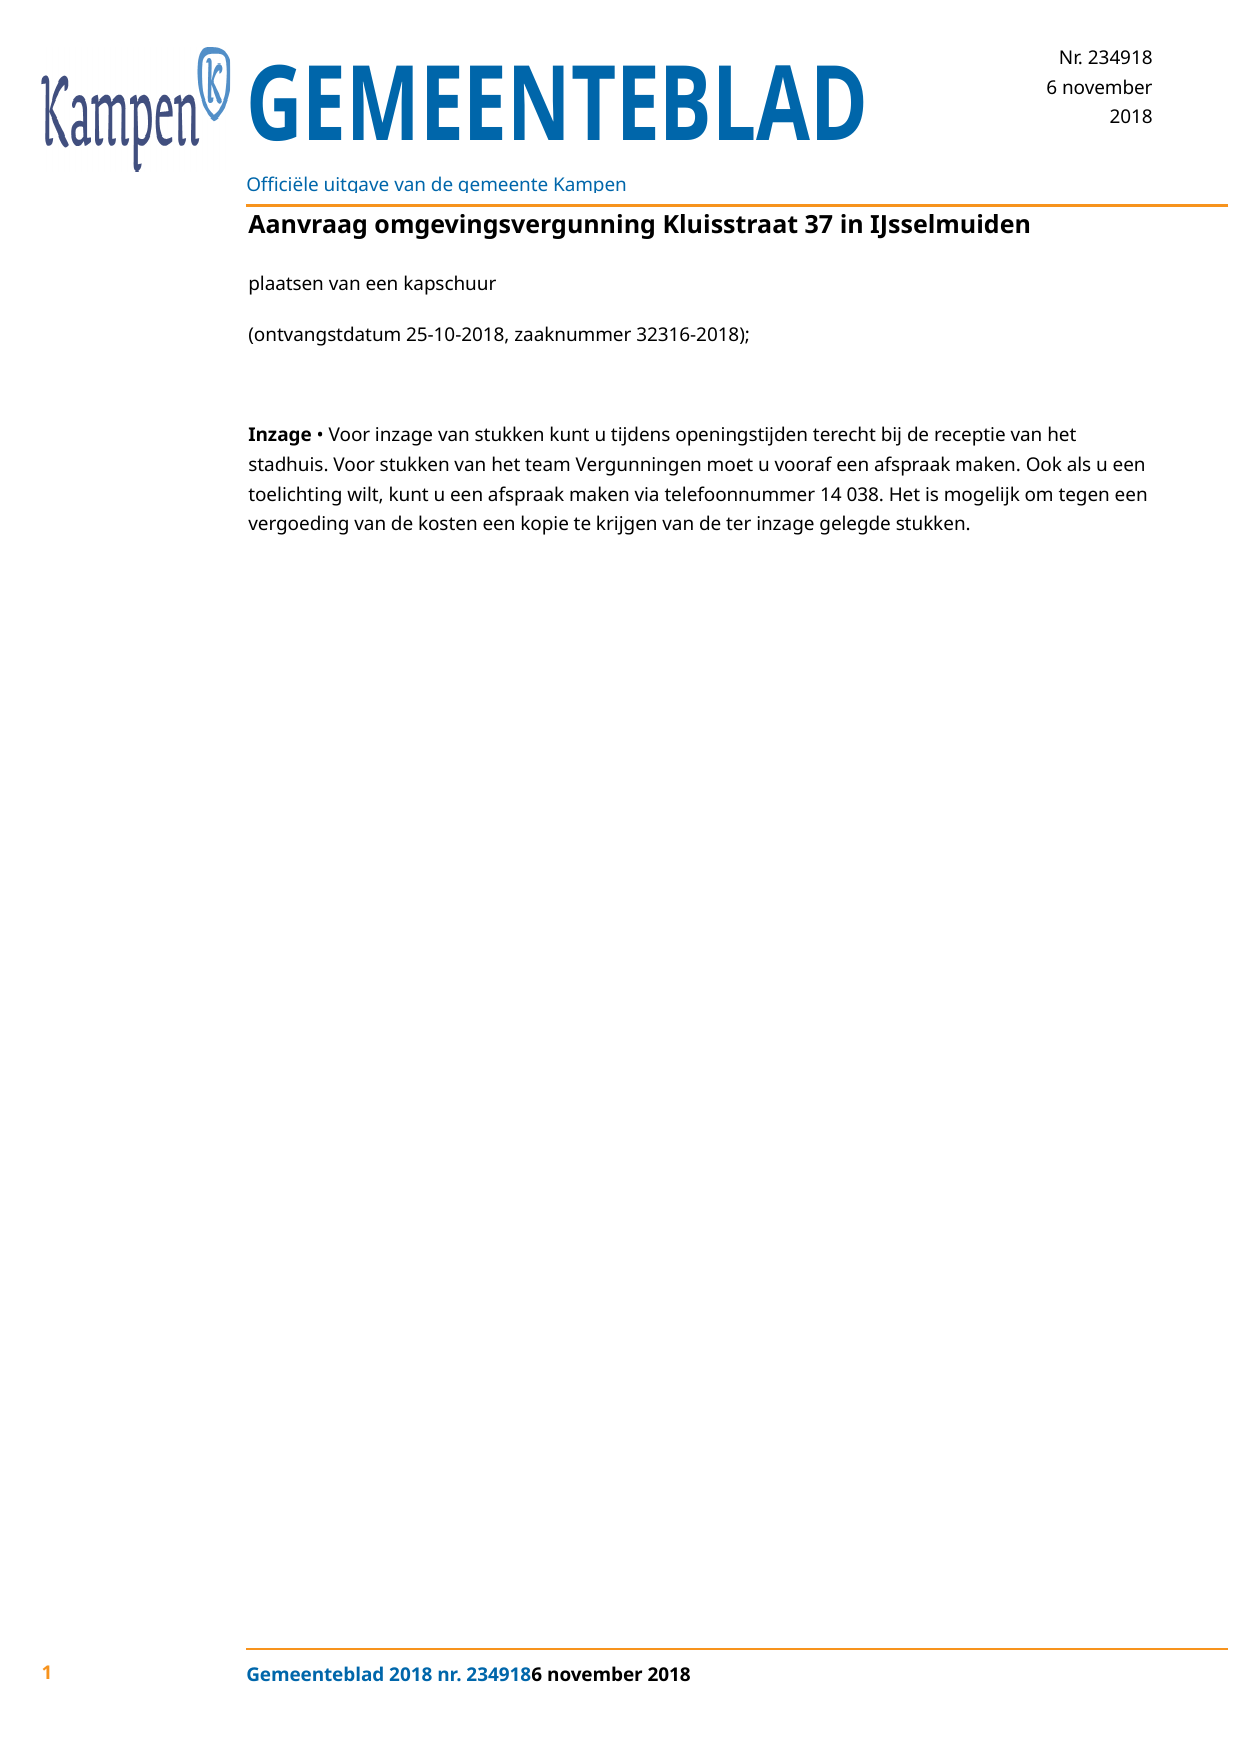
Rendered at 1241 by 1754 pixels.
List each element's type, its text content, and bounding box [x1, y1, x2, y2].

picture [41, 47, 231, 172]
text Aanvraag omgevingsvergunning Kluisstraat 37 in IJsselmuiden [248, 207, 1152, 241]
text Inzage • Voor inzage van stukken kunt u tijdens openingstijden terecht bij de receptie van het stadhuis. Voor stukken van het team Vergunningen moet u vooraf een afspraak maken. Ook als u een toelichting wilt, kunt u een afspraak maken via telefoonnummer 14 038. Het is mogelijk om tegen een vergoeding van de kosten een kopie te krijgen van de ter inzage gelegde stukken. [248, 422, 1152, 536]
text (ontvangstdatum 25-10-2018, zaaknummer 32316-2018); [248, 321, 1152, 346]
text plaatsen van een kapschuur [248, 270, 1152, 296]
